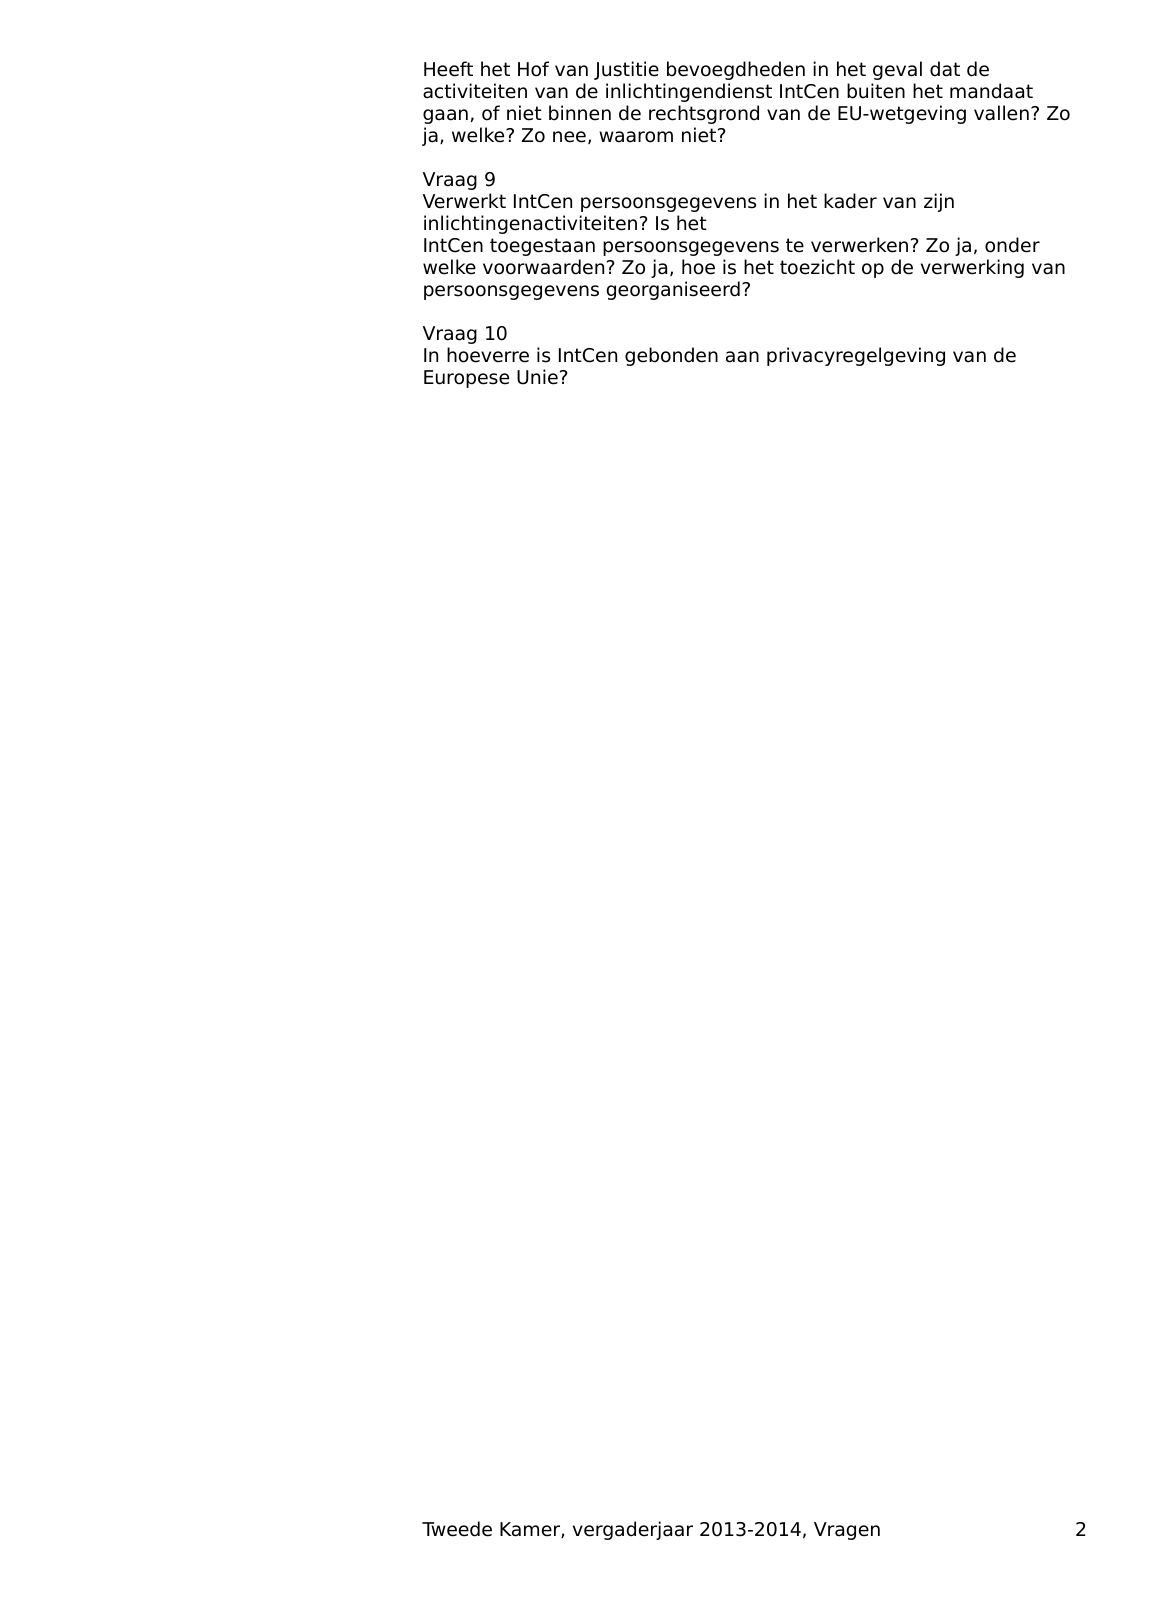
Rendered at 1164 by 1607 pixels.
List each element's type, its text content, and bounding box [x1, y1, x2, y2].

text Vraag 10 [422, 323, 1087, 345]
text Heeft het Hof van Justitie bevoegdheden in het geval dat de activiteiten van de inlichtingendienst IntCen buiten het mandaat gaan, of niet binnen de rechtsgrond van de EU-wetgeving vallen? Zo ja, welke? Zo nee, waarom niet? [422, 59, 1087, 147]
text IntCen toegestaan persoonsgegevens te verwerken? Zo ja, onder welke voorwaarden? Zo ja, hoe is het toezicht op de verwerking van persoonsgegevens georganiseerd? [422, 235, 1087, 301]
text Verwerkt IntCen persoonsgegevens in het kader van zijn inlichtingenactiviteiten? Is het [422, 191, 1087, 235]
text In hoeverre is IntCen gebonden aan privacyregelgeving van de Europese Unie? [422, 345, 1087, 389]
text Vraag 9 [422, 169, 1087, 191]
